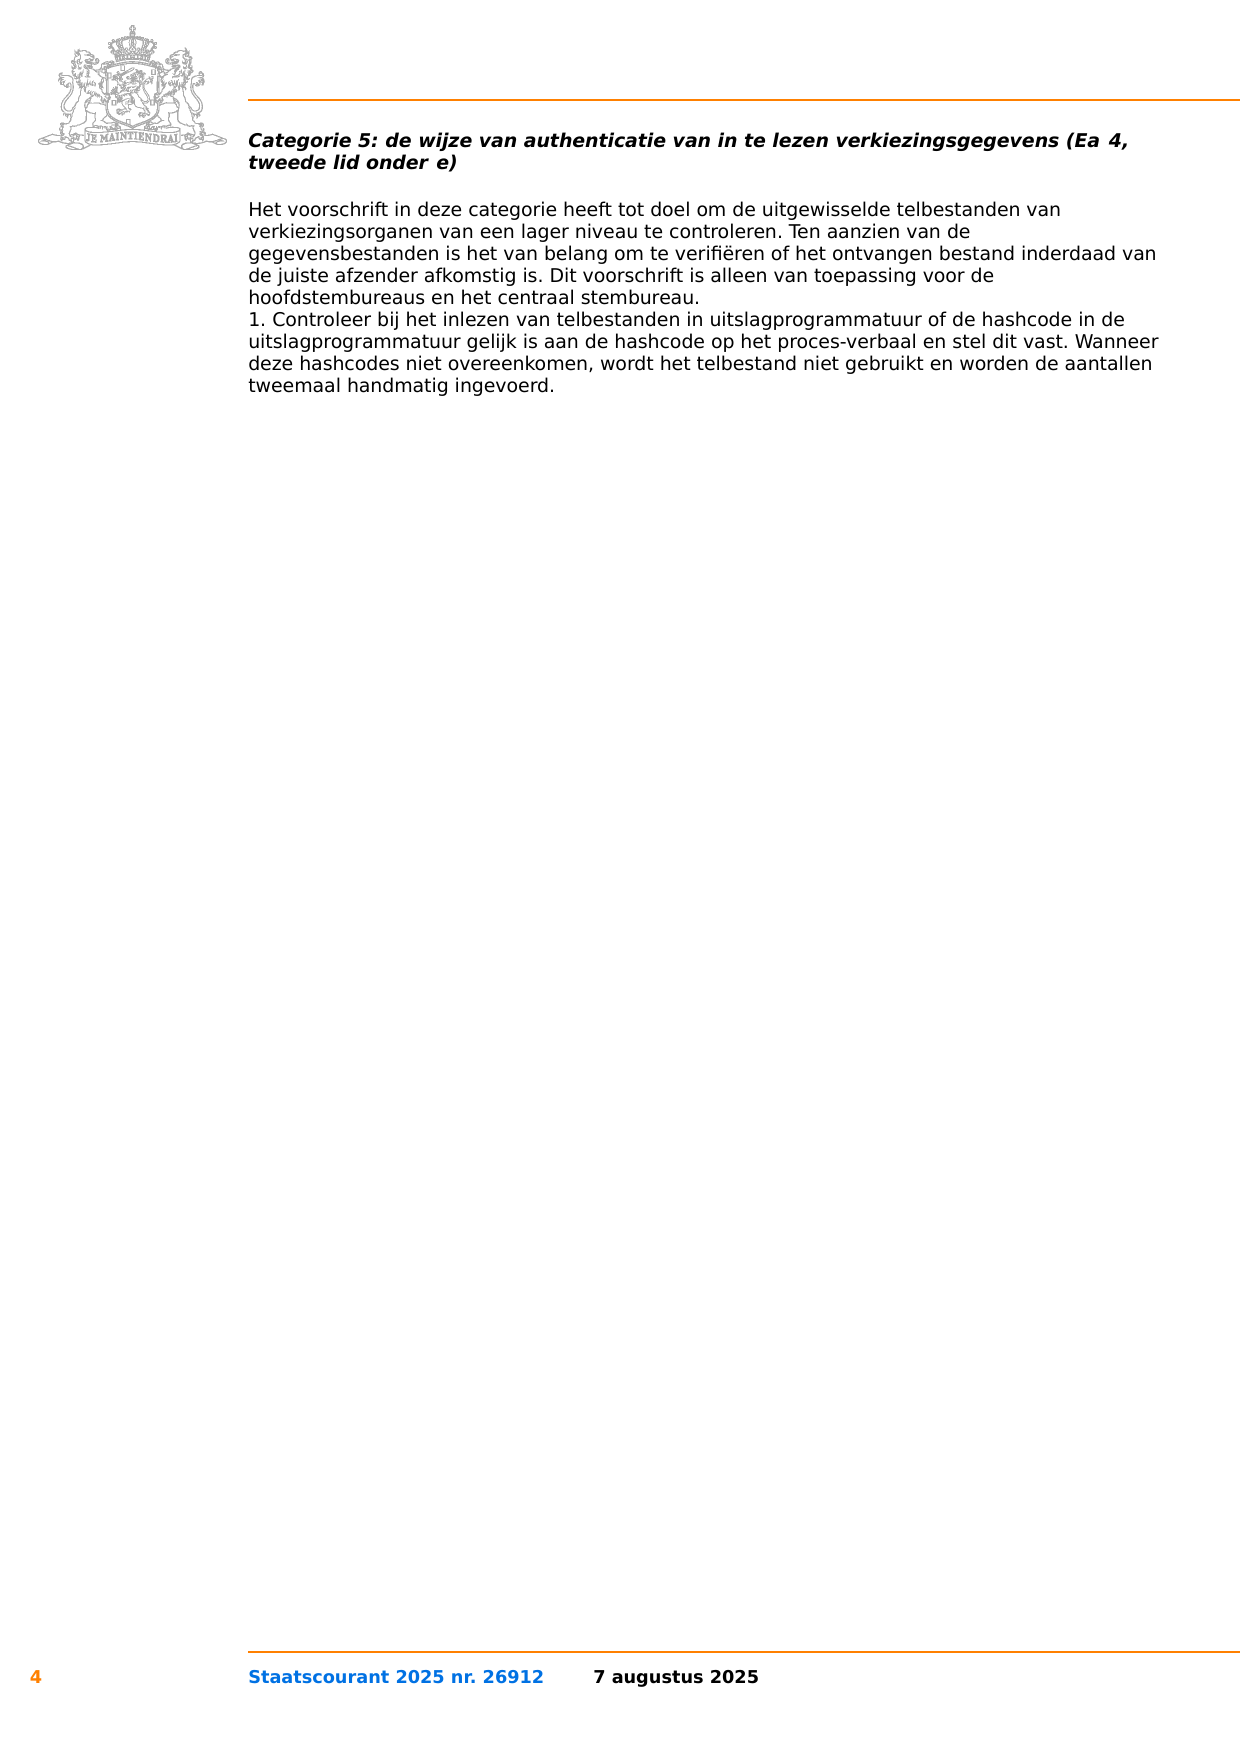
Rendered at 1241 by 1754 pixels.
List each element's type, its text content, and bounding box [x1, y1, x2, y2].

text 1. Controleer bij het inlezen van telbestanden in uitslagprogrammatuur of de hashcode in de uitslagprogrammatuur gelijk is aan de hashcode op het proces-verbaal en stel dit vast. Wanneer deze hashcodes niet overeenkomen, wordt het telbestand niet gebruikt en worden de aantallen tweemaal handmatig ingevoerd. [248, 309, 1163, 397]
subtitle Categorie 5: de wijze van authenticatie van in te lezen verkiezingsgegevens (Ea 4, tweede lid onder e) [248, 130, 1163, 174]
picture [38, 25, 227, 150]
text Het voorschrift in deze categorie heeft tot doel om de uitgewisselde telbestanden van verkiezingsorganen van een lager niveau te controleren. Ten aanzien van de gegevensbestanden is het van belang om te verifiëren of het ontvangen bestand inderdaad van de juiste afzender afkomstig is. Dit voorschrift is alleen van toepassing voor de hoofdstembureaus en het centraal stembureau. [248, 199, 1163, 309]
